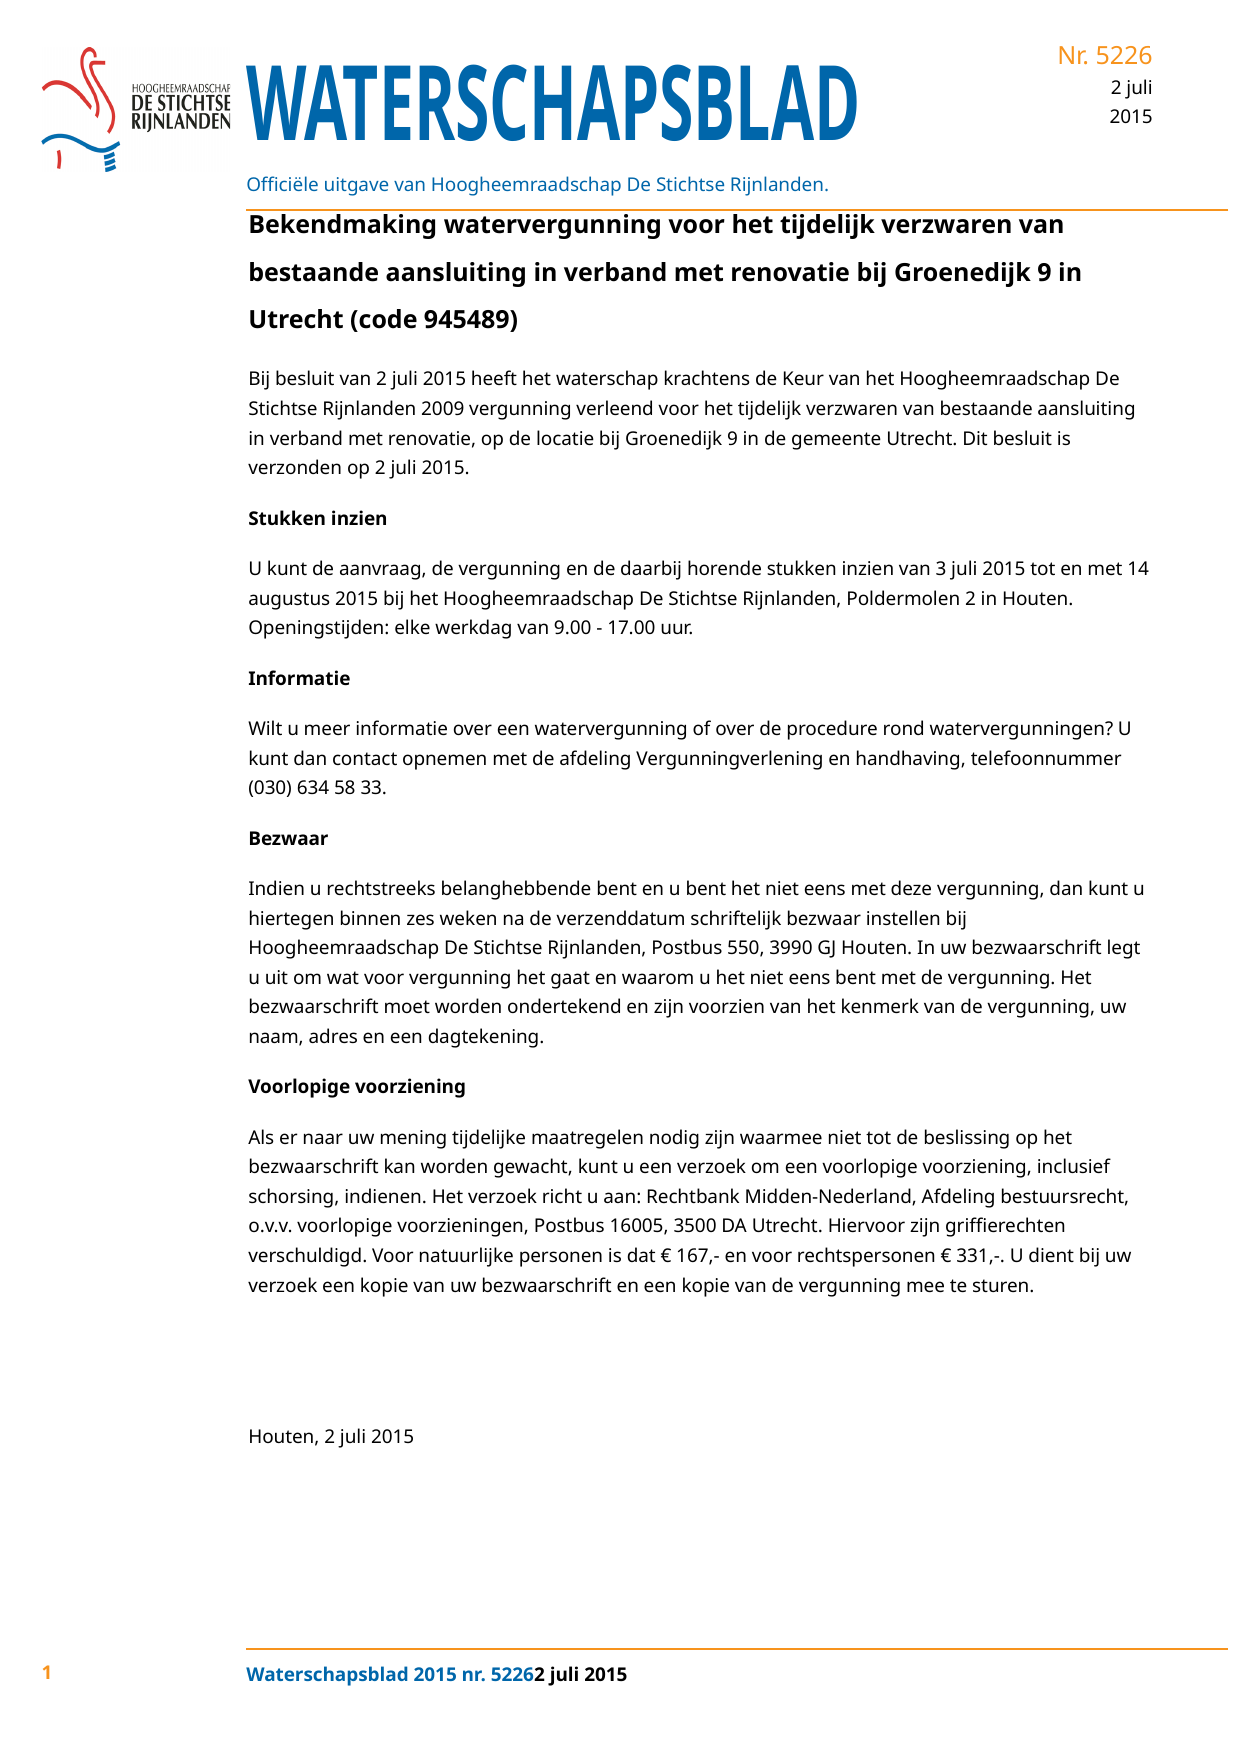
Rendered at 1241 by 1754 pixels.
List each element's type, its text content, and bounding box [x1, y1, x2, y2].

text U kunt de aanvraag, de vergunning en de daarbij horende stukken inzien van 3 juli 2015 tot en met 14 augustus 2015 bij het Hoogheemraadschap De Stichtse Rijnlanden, Poldermolen 2 in Houten. Openingstijden: elke werkdag van 9.00 - 17.00 uur. [248, 555, 1152, 640]
text Wilt u meer informatie over een watervergunning of over de procedure rond watervergunningen? U kunt dan contact opnemen met de afdeling Vergunningverlening en handhaving, telefoonnummer (030) 634 58 33. [248, 715, 1152, 800]
text Voorlopige voorziening [248, 1073, 1152, 1099]
text Als er naar uw mening tijdelijke maatregelen nodig zijn waarmee niet tot de beslissing op het bezwaarschrift kan worden gewacht, kunt u een verzoek om een voorlopige voorziening, inclusief schorsing, indienen. Het verzoek richt u aan: Rechtbank Midden-Nederland, Afdeling bestuursrecht, o.v.v. voorlopige voorzieningen, Postbus 16005, 3500 DA Utrecht. Hiervoor zijn griffierechten verschuldigd. Voor natuurlijke personen is dat € 167,- en voor rechtspersonen € 331,-. U dient bij uw verzoek een kopie van uw bezwaarschrift en een kopie van de vergunning mee te sturen. [248, 1124, 1152, 1297]
text Bezwaar [248, 825, 1152, 850]
picture [41, 47, 231, 172]
text Indien u rechtstreeks belanghebbende bent en u bent het niet eens met deze vergunning, dan kunt u hiertegen binnen zes weken na de verzenddatum schriftelijk bezwaar instellen bij Hoogheemraadschap De Stichtse Rijnlanden, Postbus 550, 3990 GJ Houten. In uw bezwaarschrift legt u uit om wat voor vergunning het gaat en waarom u het niet eens bent met de vergunning. Het bezwaarschrift moet worden ondertekend en zijn voorzien van het kenmerk van de vergunning, uw naam, adres en een dagtekening. [248, 875, 1152, 1049]
text Houten, 2 juli 2015 [248, 1423, 1152, 1449]
text Informatie [248, 665, 1152, 690]
text Bekendmaking watervergunning voor het tijdelijk verzwaren van bestaande aansluiting in verband met renovatie bij Groenedijk 9 in Utrecht (code 945489) [248, 211, 1152, 336]
text Stukken inzien [248, 505, 1152, 530]
text Bij besluit van 2 juli 2015 heeft het waterschap krachtens de Keur van het Hoogheemraadschap De Stichtse Rijnlanden 2009 vergunning verleend voor het tijdelijk verzwaren van bestaande aansluiting in verband met renovatie, op de locatie bij Groenedijk 9 in de gemeente Utrecht. Dit besluit is verzonden op 2 juli 2015. [248, 366, 1152, 480]
